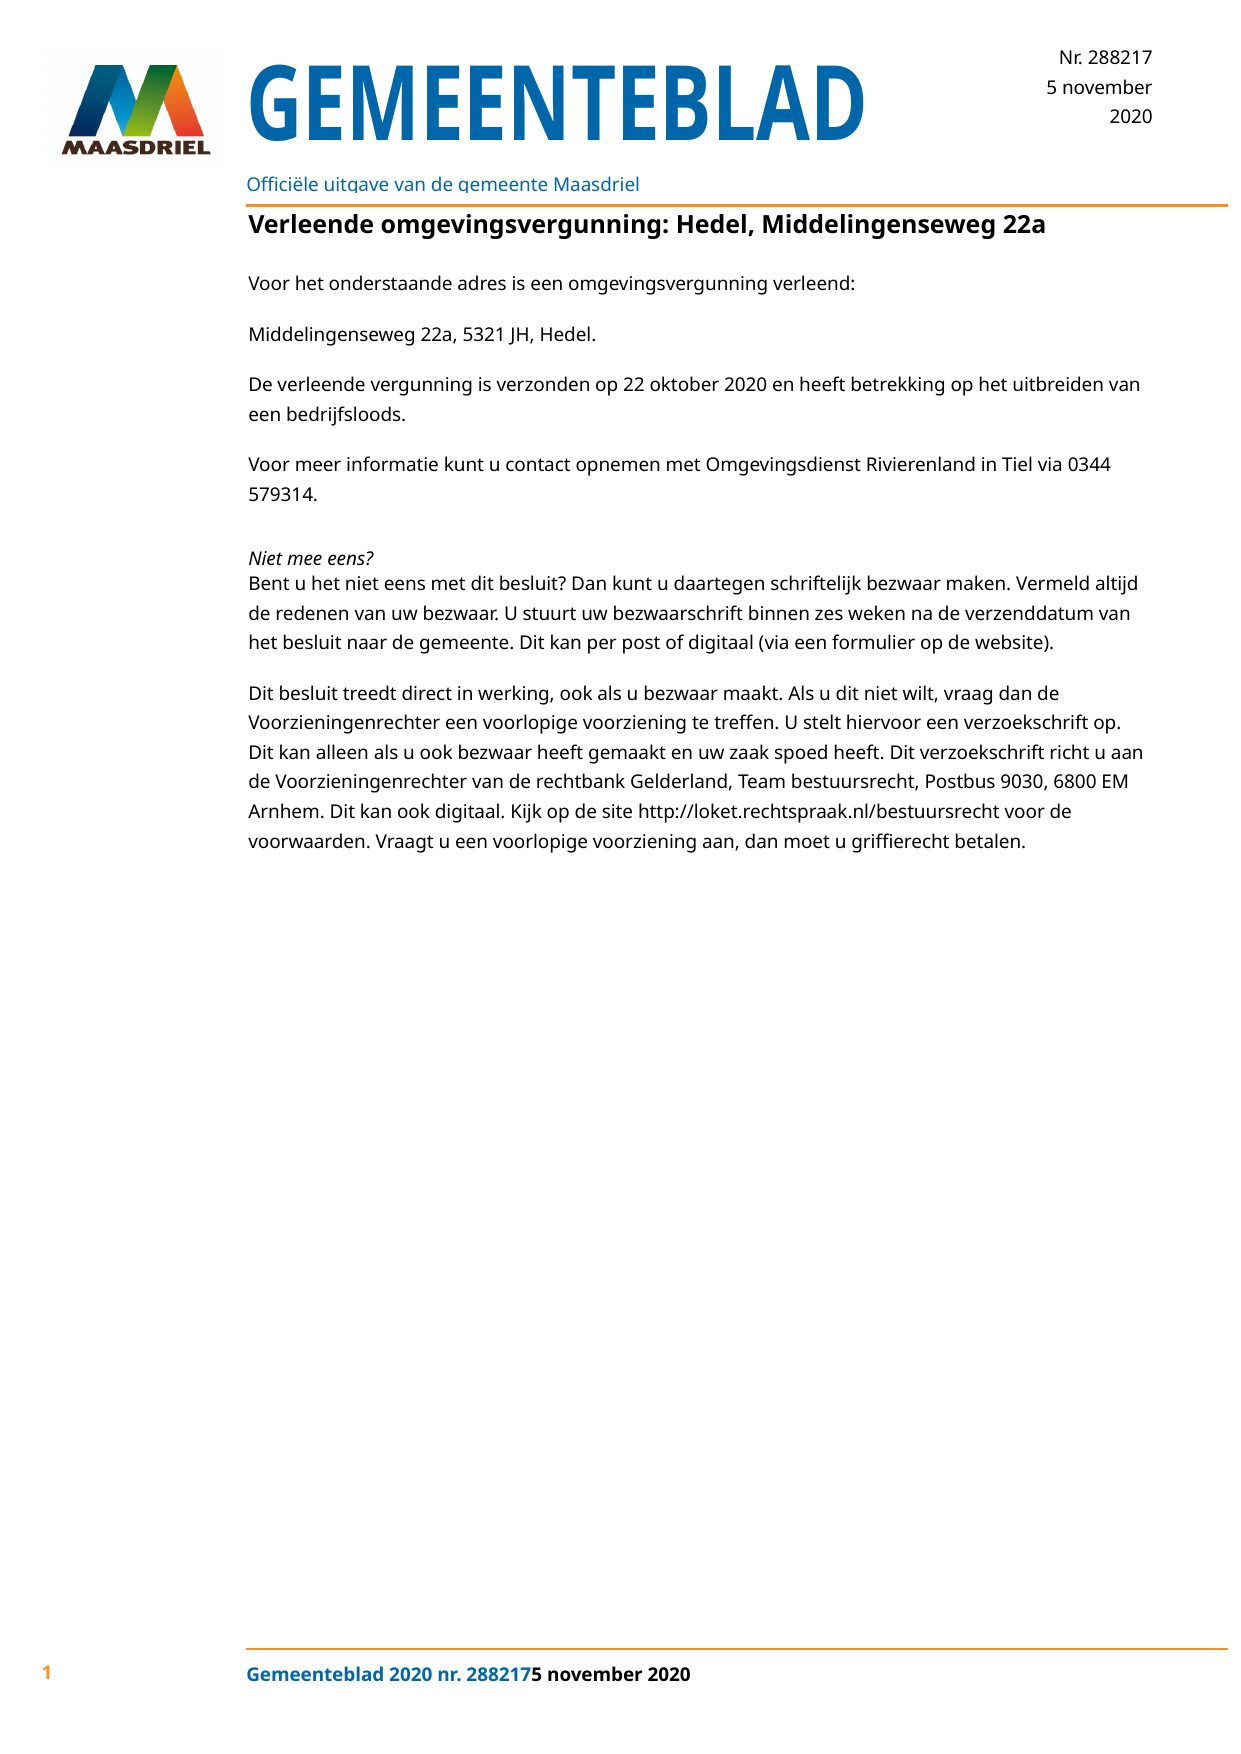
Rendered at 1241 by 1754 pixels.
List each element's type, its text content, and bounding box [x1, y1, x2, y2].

text De verleende vergunning is verzonden op 22 oktober 2020 en heeft betrekking op het uitbreiden van een bedrijfsloods. [248, 371, 1152, 426]
text Voor meer informatie kunt u contact opnemen met Omgevingsdienst Rivierenland in Tiel via 0344 579314. [248, 451, 1152, 506]
text Niet mee eens? [248, 545, 1152, 570]
text Dit besluit treedt direct in werking, ook als u bezwaar maakt. Als u dit niet wilt, vraag dan de Voorzieningenrechter een voorlopige voorziening te treffen. U stelt hiervoor een verzoekschrift op. Dit kan alleen als u ook bezwaar heeft gemaakt en uw zaak spoed heeft. Dit verzoekschrift richt u aan de Voorzieningenrechter van de rechtbank Gelderland, Team bestuursrecht, Postbus 9030, 6800 EM Arnhem. Dit kan ook digitaal. Kijk op de site http://loket.rechtspraak.nl/bestuursrecht voor de voorwaarden. Vraagt u een voorlopige voorziening aan, dan moet u griffierecht betalen. [248, 680, 1152, 854]
text Voor het onderstaande adres is een omgevingsvergunning verleend: [248, 270, 1152, 296]
picture [41, 47, 231, 172]
text Bent u het niet eens met dit besluit? Dan kunt u daartegen schriftelijk bezwaar maken. Vermeld altijd de redenen van uw bezwaar. U stuurt uw bezwaarschrift binnen zes weken na de verzenddatum van het besluit naar de gemeente. Dit kan per post of digitaal (via een formulier op de website). [248, 570, 1152, 655]
text Middelingenseweg 22a, 5321 JH, Hedel. [248, 321, 1152, 346]
text Verleende omgevingsvergunning: Hedel, Middelingenseweg 22a [248, 207, 1152, 241]
